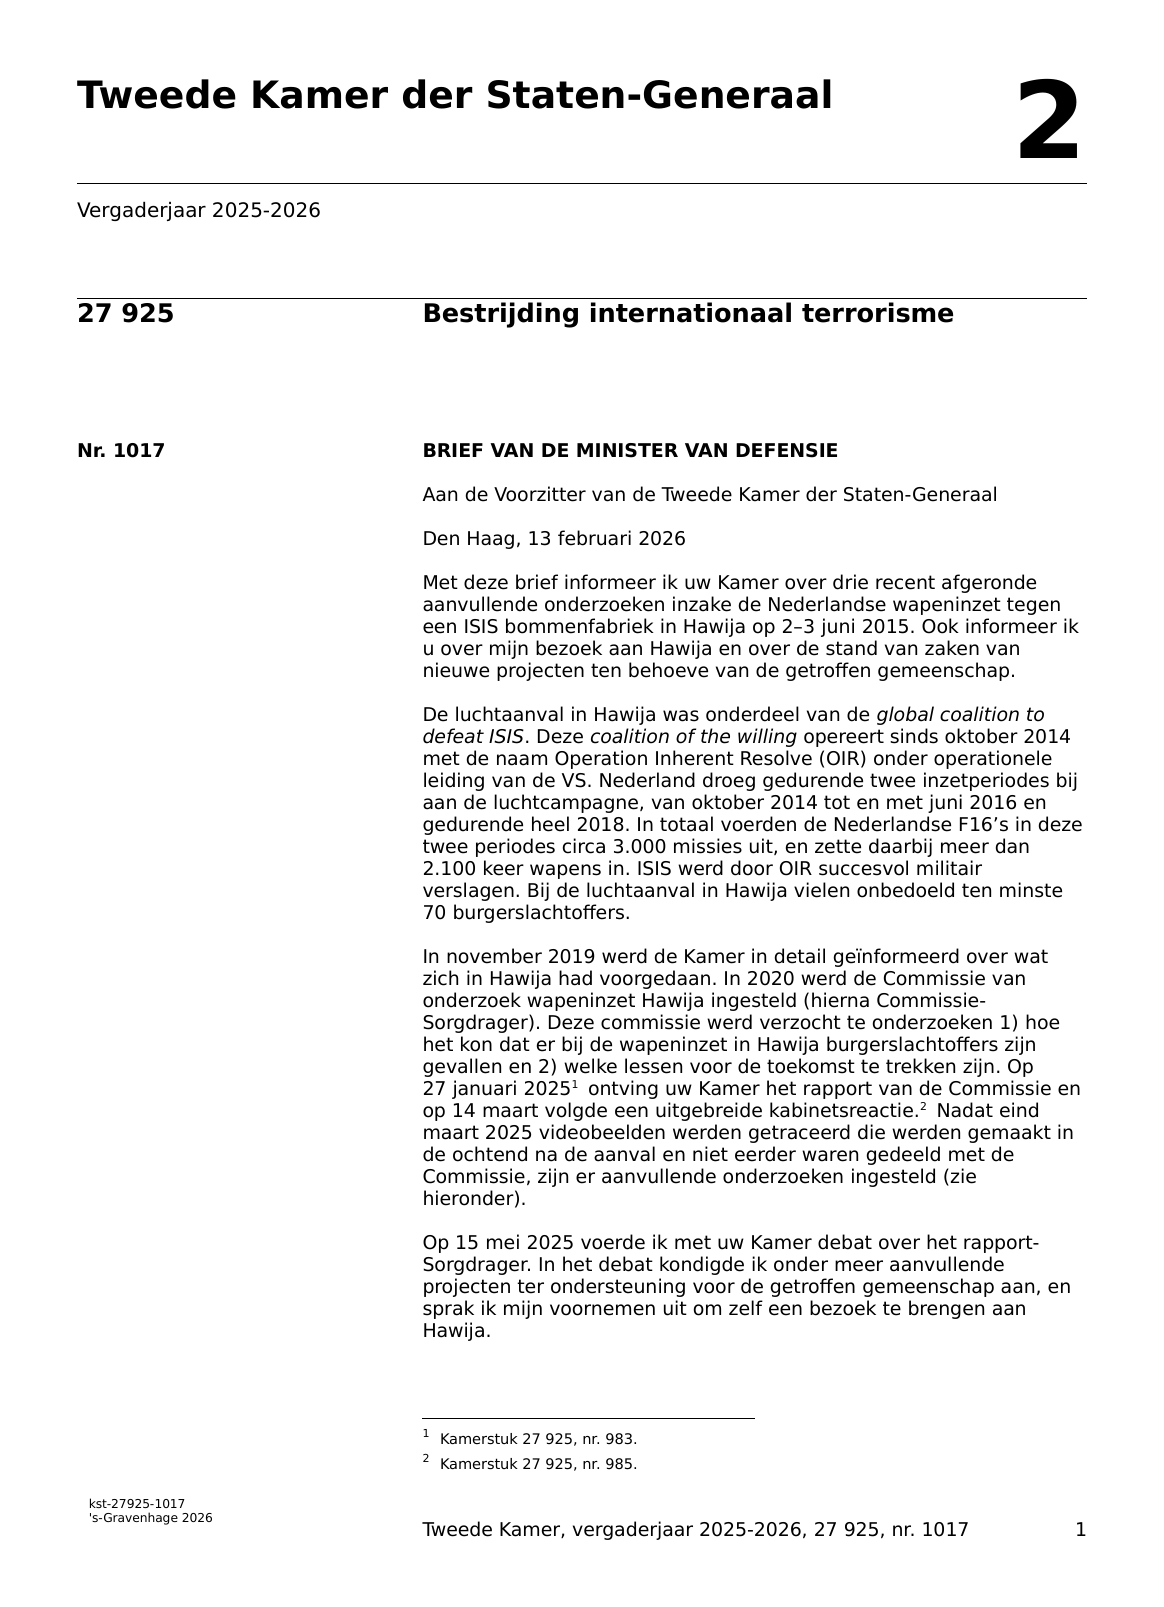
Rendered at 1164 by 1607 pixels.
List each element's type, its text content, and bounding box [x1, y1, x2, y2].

text Kamerstuk 27 925, nr. 985. [422, 1452, 1087, 1474]
text De luchtaanval in Hawija was onderdeel van de global coalition to defeat ISIS. Deze coalition of the willing opereert sinds oktober 2014 met de naam Operation Inherent Resolve (OIR) onder operationele leiding van de VS. Nederland droeg gedurende twee inzetperiodes bij aan de luchtcampagne, van oktober 2014 tot en met juni 2016 en gedurende heel 2018. In totaal voerden de Nederlandse F16’s in deze twee periodes circa 3.000 missies uit, en zette daarbij meer dan 2.100 keer wapens in. ISIS werd door OIR succesvol militair verslagen. Bij de luchtaanval in Hawija vielen onbedoeld ten minste 70 burgerslachtoffers. [422, 704, 1087, 924]
table_header 2 [886, 59, 1087, 183]
text kst-27925-1017 [88, 1497, 323, 1511]
text Met deze brief informeer ik uw Kamer over drie recent afgeronde aanvullende onderzoeken inzake de Nederlandse wapeninzet tegen een ISIS bommenfabriek in Hawija op 2–3 juni 2015. Ook informeer ik u over mijn bezoek aan Hawija en over de stand van zaken van nieuwe projecten ten behoeve van de getroffen gemeenschap. [422, 572, 1087, 682]
table_header Tweede Kamer der Staten-Generaal [77, 59, 886, 183]
table_cell Vergaderjaar 2025-2026 [77, 184, 1087, 298]
text Op 15 mei 2025 voerde ik met uw Kamer debat over het rapport-Sorgdrager. In het debat kondigde ik onder meer aanvullende projecten ter ondersteuning voor de getroffen gemeenschap aan, en sprak ik mijn voornemen uit om zelf een bezoek te brengen aan Hawija. [422, 1232, 1087, 1342]
text Aan de Voorzitter van de Tweede Kamer der Staten-Generaal [422, 484, 1087, 506]
subtitle Nr. 1017 BRIEF VAN DE MINISTER VAN DEFENSIE [77, 440, 1087, 462]
text In november 2019 werd de Kamer in detail geïnformeerd over wat zich in Hawija had voorgedaan. In 2020 werd de Commissie van onderzoek wapeninzet Hawija ingesteld (hierna Commissie-Sorgdrager). Deze commissie werd verzocht te onderzoeken 1) hoe het kon dat er bij de wapeninzet in Hawija burgerslachtoffers zijn gevallen en 2) welke lessen voor de toekomst te trekken zijn. Op 27 januari 2025 ontving uw Kamer het rapport van de Commissie en op 14 maart volgde een uitgebreide kabinetsreactie. Nadat eind maart 2025 videobeelden werden getraceerd die werden gemaakt in de ochtend na de aanval en niet eerder waren gedeeld met de Commissie, zijn er aanvullende onderzoeken ingesteld (zie hieronder). [422, 946, 1087, 1210]
subtitle 27 925 Bestrijding internationaal terrorisme [77, 299, 1087, 329]
text Kamerstuk 27 925, nr. 983. [422, 1427, 1087, 1449]
text 's-Gravenhage 2026 [88, 1511, 323, 1525]
text Den Haag, 13 februari 2026 [422, 528, 1087, 550]
